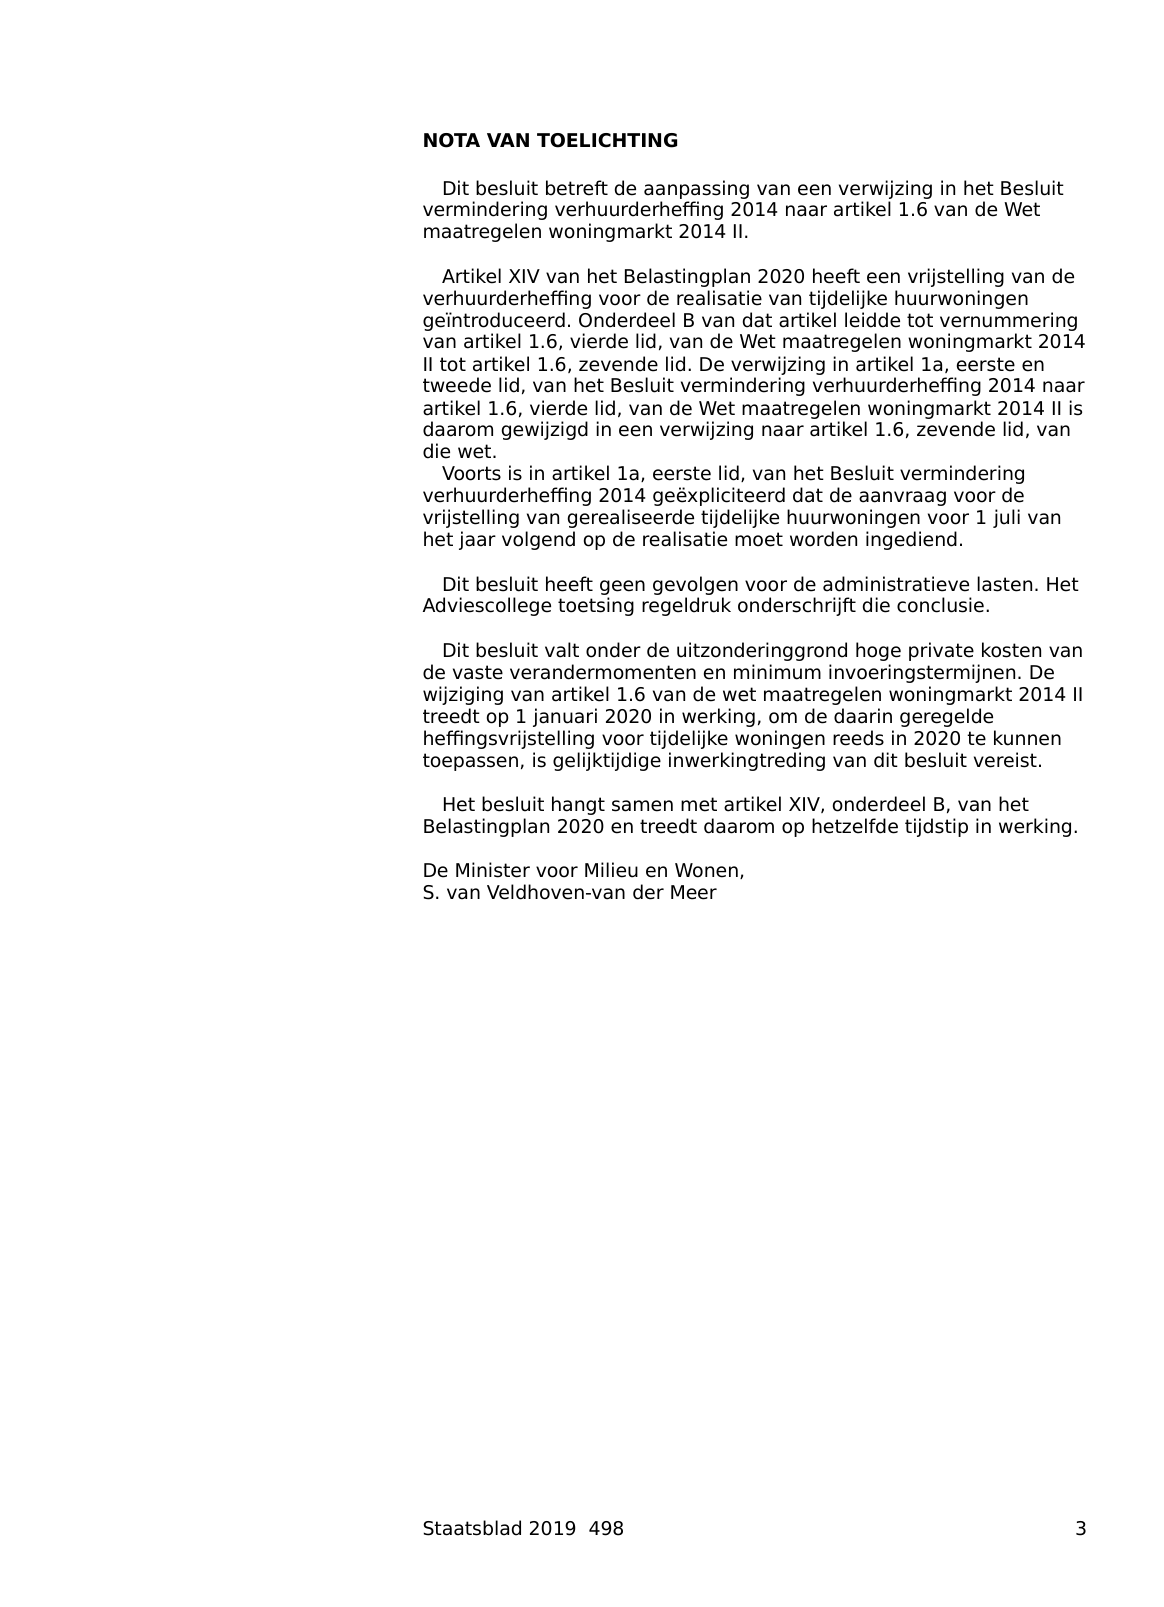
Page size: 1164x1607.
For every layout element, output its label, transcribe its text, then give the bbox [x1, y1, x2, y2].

text Dit besluit heeft geen gevolgen voor de administratieve lasten. Het Adviescollege toetsing regeldruk onderschrijft die conclusie. [422, 573, 1087, 617]
text Dit besluit betreft de aanpassing van een verwijzing in het Besluit vermindering verhuurderheffing 2014 naar artikel 1.6 van de Wet maatregelen woningmarkt 2014 II. [422, 177, 1087, 243]
text De Minister voor Milieu en Wonen, S. van Veldhoven-van der Meer [422, 860, 1087, 904]
text Artikel XIV van het Belastingplan 2020 heeft een vrijstelling van de verhuurderheffing voor de realisatie van tijdelijke huurwoningen geïntroduceerd. Onderdeel B van dat artikel leidde tot vernummering van artikel 1.6, vierde lid, van de Wet maatregelen woningmarkt 2014 II tot artikel 1.6, zevende lid. De verwijzing in artikel 1a, eerste en tweede lid, van het Besluit vermindering verhuurderheffing 2014 naar artikel 1.6, vierde lid, van de Wet maatregelen woningmarkt 2014 II is daarom gewijzigd in een verwijzing naar artikel 1.6, zevende lid, van die wet. [422, 266, 1087, 463]
subtitle NOTA VAN TOELICHTING [422, 130, 1087, 152]
text Het besluit hangt samen met artikel XIV, onderdeel B, van het Belastingplan 2020 en treedt daarom op hetzelfde tijdstip in werking. [422, 794, 1087, 838]
text Voorts is in artikel 1a, eerste lid, van het Besluit vermindering verhuurderheffing 2014 geëxpliciteerd dat de aanvraag voor de vrijstelling van gerealiseerde tijdelijke huurwoningen voor 1 juli van het jaar volgend op de realisatie moet worden ingediend. [422, 463, 1087, 551]
text Dit besluit valt onder de uitzonderinggrond hoge private kosten van de vaste verandermomenten en minimum invoeringstermijnen. De wijziging van artikel 1.6 van de wet maatregelen woningmarkt 2014 II treedt op 1 januari 2020 in werking, om de daarin geregelde heffingsvrijstelling voor tijdelijke woningen reeds in 2020 te kunnen toepassen, is gelijktijdige inwerkingtreding van dit besluit vereist. [422, 639, 1087, 771]
